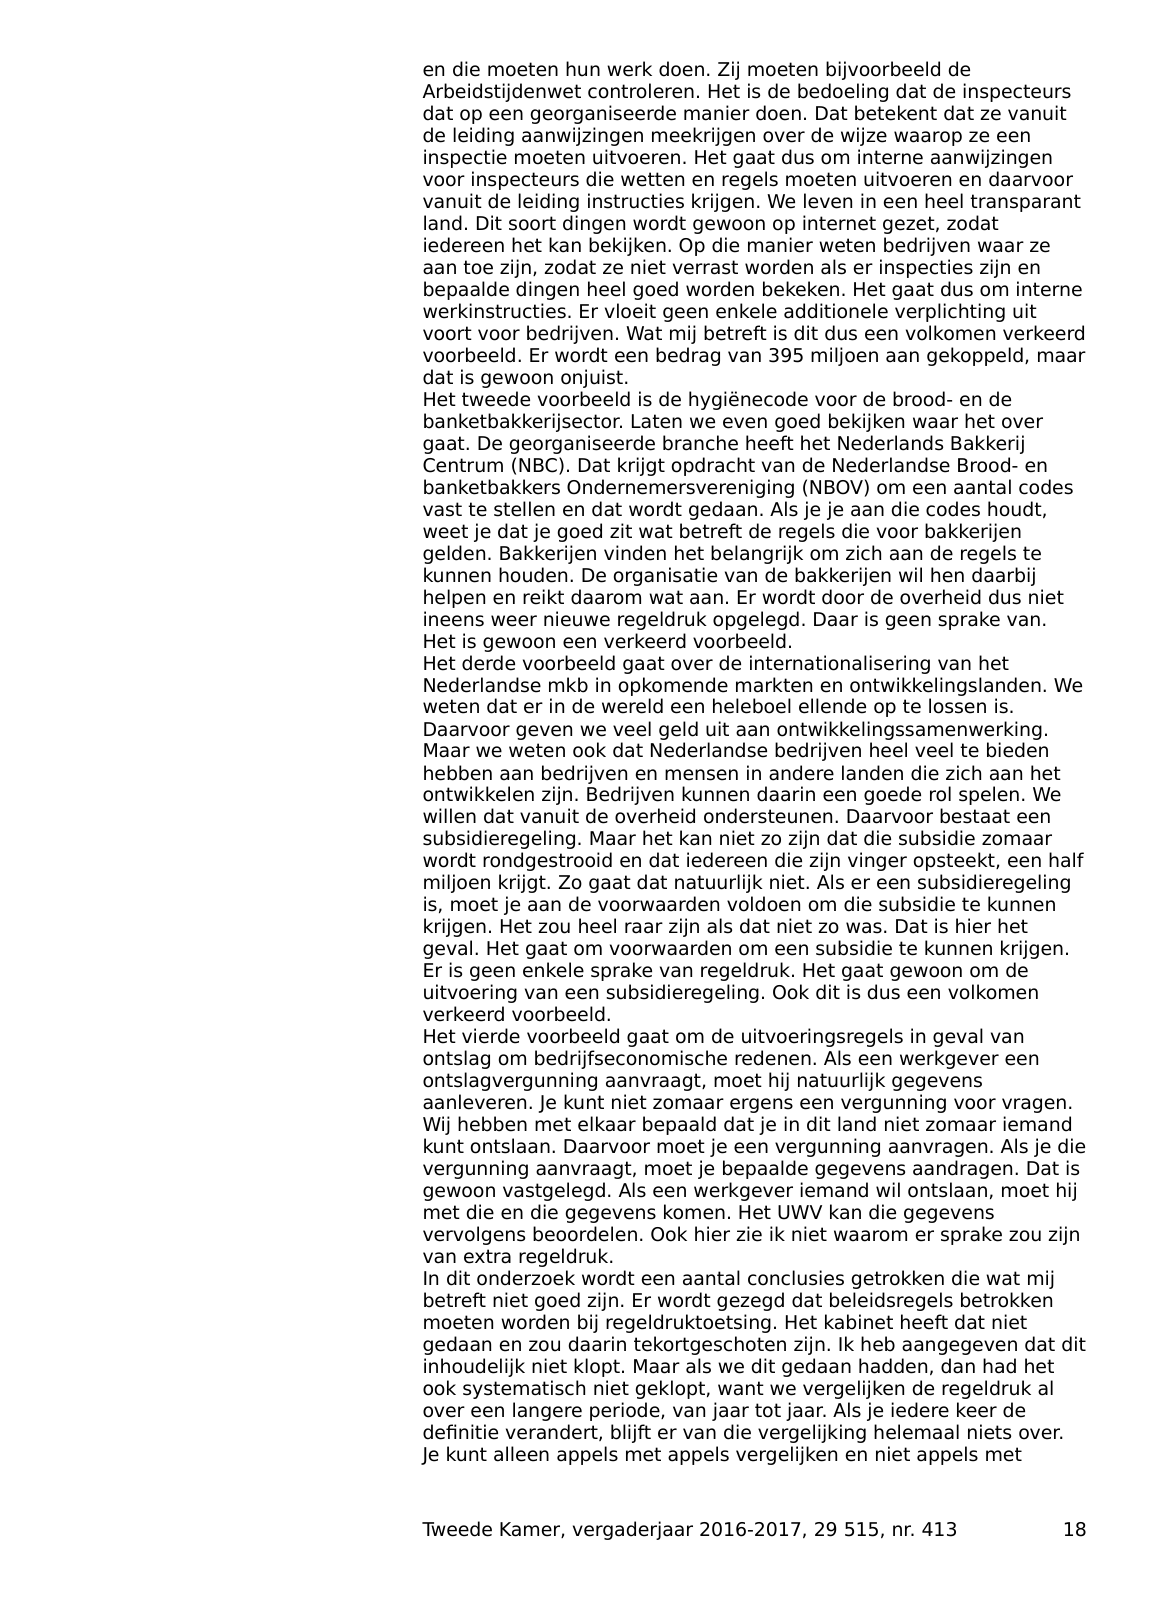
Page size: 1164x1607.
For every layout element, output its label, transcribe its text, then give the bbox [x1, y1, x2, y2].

text Het derde voorbeeld gaat over de internationalisering van het Nederlandse mkb in opkomende markten en ontwikkelingslanden. We weten dat er in de wereld een heleboel ellende op te lossen is. Daarvoor geven we veel geld uit aan ontwikkelingssamenwerking. Maar we weten ook dat Nederlandse bedrijven heel veel te bieden hebben aan bedrijven en mensen in andere landen die zich aan het ontwikkelen zijn. Bedrijven kunnen daarin een goede rol spelen. We willen dat vanuit de overheid ondersteunen. Daarvoor bestaat een subsidieregeling. Maar het kan niet zo zijn dat die subsidie zomaar wordt rondgestrooid en dat iedereen die zijn vinger opsteekt, een half miljoen krijgt. Zo gaat dat natuurlijk niet. Als er een subsidieregeling is, moet je aan de voorwaarden voldoen om die subsidie te kunnen krijgen. Het zou heel raar zijn als dat niet zo was. Dat is hier het geval. Het gaat om voorwaarden om een subsidie te kunnen krijgen. Er is geen enkele sprake van regeldruk. Het gaat gewoon om de uitvoering van een subsidieregeling. Ook dit is dus een volkomen verkeerd voorbeeld. [422, 652, 1087, 1026]
text In dit onderzoek wordt een aantal conclusies getrokken die wat mij betreft niet goed zijn. Er wordt gezegd dat beleidsregels betrokken moeten worden bij regeldruktoetsing. Het kabinet heeft dat niet gedaan en zou daarin tekortgeschoten zijn. Ik heb aangegeven dat dit inhoudelijk niet klopt. Maar als we dit gedaan hadden, dan had het ook systematisch niet geklopt, want we vergelijken de regeldruk al over een langere periode, van jaar tot jaar. Als je iedere keer de definitie verandert, blijft er van die vergelijking helemaal niets over. Je kunt alleen appels met appels vergelijken en niet appels met [422, 1268, 1087, 1466]
text en die moeten hun werk doen. Zij moeten bijvoorbeeld de Arbeidstijdenwet controleren. Het is de bedoeling dat de inspecteurs dat op een georganiseerde manier doen. Dat betekent dat ze vanuit de leiding aanwijzingen meekrijgen over de wijze waarop ze een inspectie moeten uitvoeren. Het gaat dus om interne aanwijzingen voor inspecteurs die wetten en regels moeten uitvoeren en daarvoor vanuit de leiding instructies krijgen. We leven in een heel transparant land. Dit soort dingen wordt gewoon op internet gezet, zodat iedereen het kan bekijken. Op die manier weten bedrijven waar ze aan toe zijn, zodat ze niet verrast worden als er inspecties zijn en bepaalde dingen heel goed worden bekeken. Het gaat dus om interne werkinstructies. Er vloeit geen enkele additionele verplichting uit voort voor bedrijven. Wat mij betreft is dit dus een volkomen verkeerd voorbeeld. Er wordt een bedrag van 395 miljoen aan gekoppeld, maar dat is gewoon onjuist. [422, 59, 1087, 389]
text Het vierde voorbeeld gaat om de uitvoeringsregels in geval van ontslag om bedrijfseconomische redenen. Als een werkgever een ontslagvergunning aanvraagt, moet hij natuurlijk gegevens aanleveren. Je kunt niet zomaar ergens een vergunning voor vragen. Wij hebben met elkaar bepaald dat je in dit land niet zomaar iemand kunt ontslaan. Daarvoor moet je een vergunning aanvragen. Als je die vergunning aanvraagt, moet je bepaalde gegevens aandragen. Dat is gewoon vastgelegd. Als een werkgever iemand wil ontslaan, moet hij met die en die gegevens komen. Het UWV kan die gegevens vervolgens beoordelen. Ook hier zie ik niet waarom er sprake zou zijn van extra regeldruk. [422, 1026, 1087, 1268]
text Het tweede voorbeeld is de hygiënecode voor de brood- en de banketbakkerijsector. Laten we even goed bekijken waar het over gaat. De georganiseerde branche heeft het Nederlands Bakkerij Centrum (NBC). Dat krijgt opdracht van de Nederlandse Brood- en banketbakkers Ondernemersvereniging (NBOV) om een aantal codes vast te stellen en dat wordt gedaan. Als je je aan die codes houdt, weet je dat je goed zit wat betreft de regels die voor bakkerijen gelden. Bakkerijen vinden het belangrijk om zich aan de regels te kunnen houden. De organisatie van de bakkerijen wil hen daarbij helpen en reikt daarom wat aan. Er wordt door de overheid dus niet ineens weer nieuwe regeldruk opgelegd. Daar is geen sprake van. Het is gewoon een verkeerd voorbeeld. [422, 389, 1087, 652]
